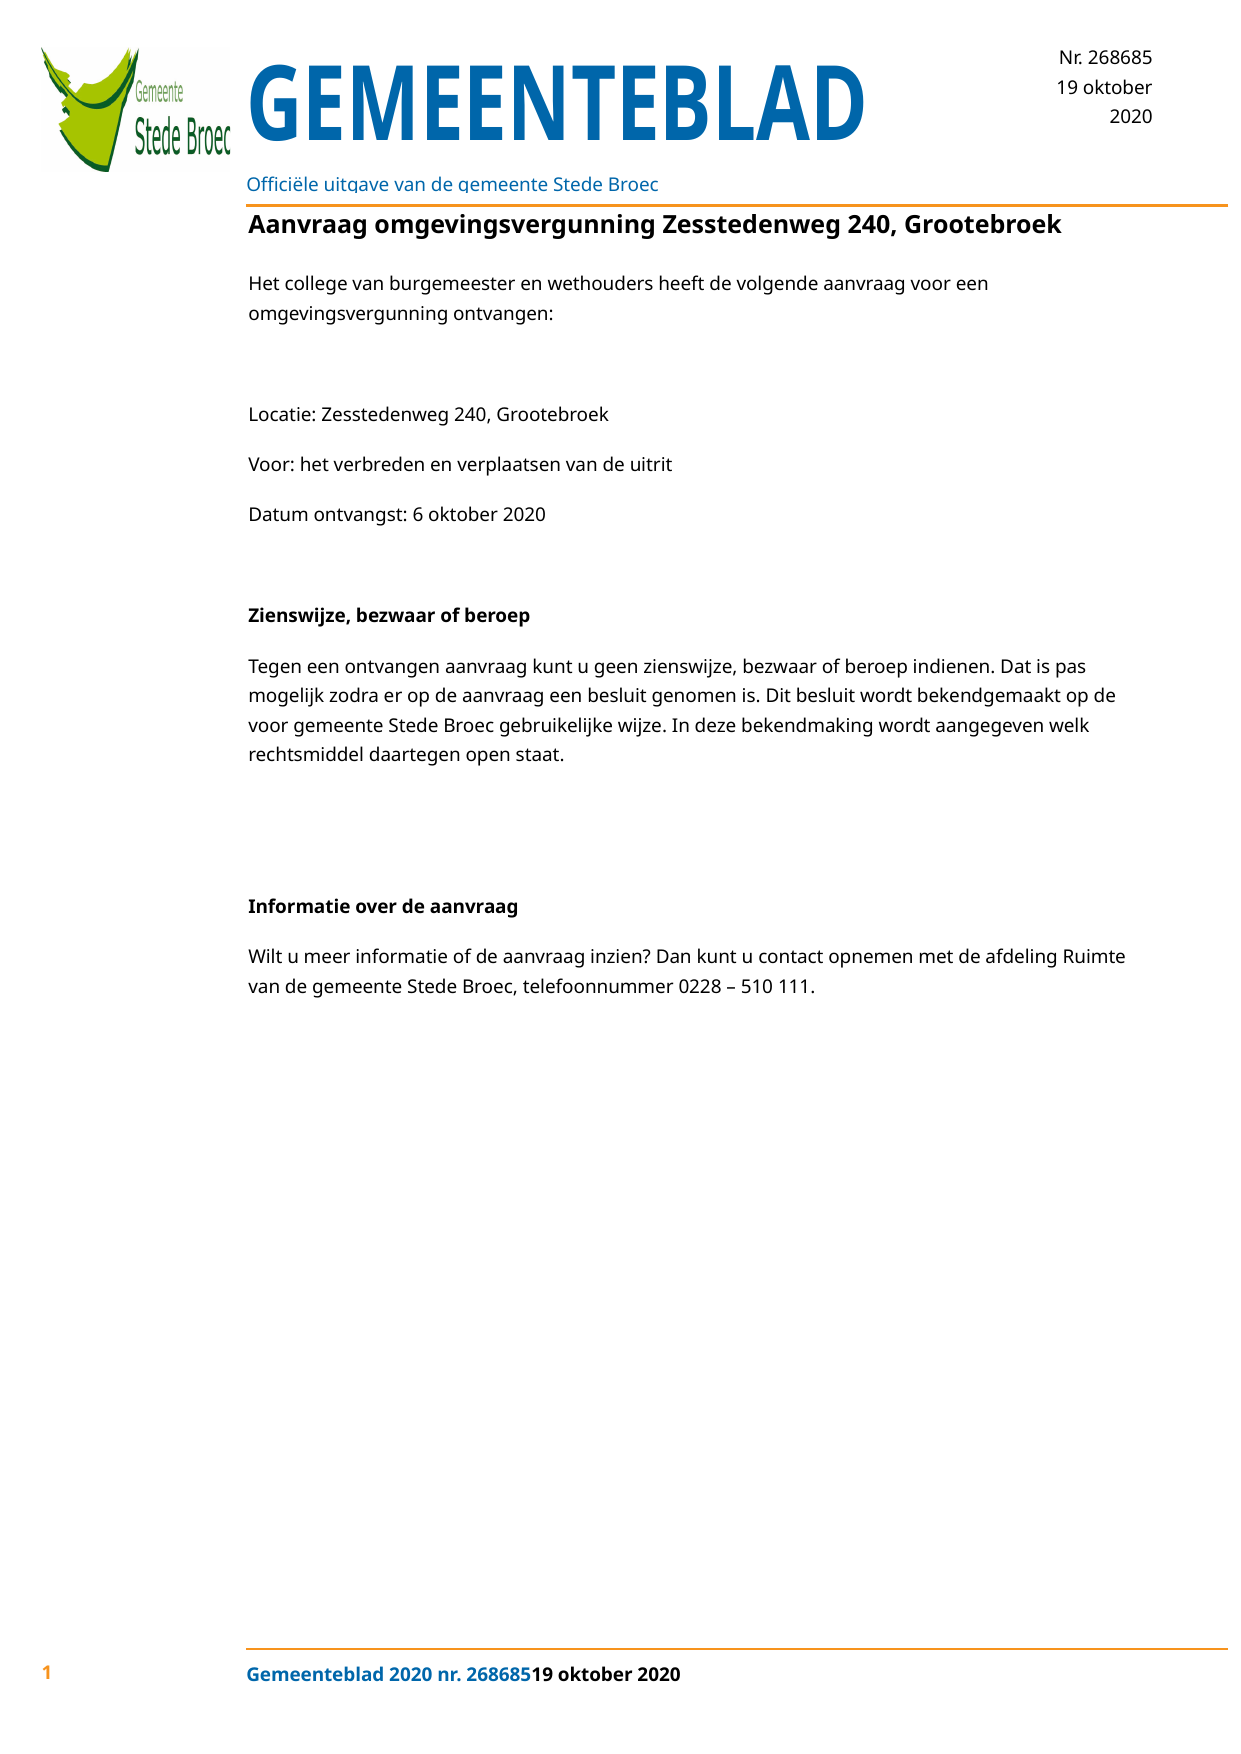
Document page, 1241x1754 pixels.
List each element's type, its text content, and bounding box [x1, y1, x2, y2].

text Voor: het verbreden en verplaatsen van de uitrit [248, 451, 1152, 477]
text Locatie: Zesstedenweg 240, Grootebroek [248, 401, 1152, 426]
text Wilt u meer informatie of de aanvraag inzien? Dan kunt u contact opnemen met de afdeling Ruimte van de gemeente Stede Broec, telefoonnummer 0228 – 510 111. [248, 943, 1152, 998]
text Aanvraag omgevingsvergunning Zesstedenweg 240, Grootebroek [248, 207, 1152, 241]
text Zienswijze, bezwaar of beroep [248, 602, 1152, 628]
text Het college van burgemeester en wethouders heeft de volgende aanvraag voor een omgevingsvergunning ontvangen: [248, 270, 1152, 326]
text Tegen een ontvangen aanvraag kunt u geen zienswijze, bezwaar of beroep indienen. Dat is pas mogelijk zodra er op de aanvraag een besluit genomen is. Dit besluit wordt bekendgemaakt op de voor gemeente Stede Broec gebruikelijke wijze. In deze bekendmaking wordt aangegeven welk rechtsmiddel daartegen open staat. [248, 653, 1152, 767]
text Datum ontvangst: 6 oktober 2020 [248, 502, 1152, 527]
picture [41, 47, 231, 172]
text Informatie over de aanvraag [248, 893, 1152, 918]
